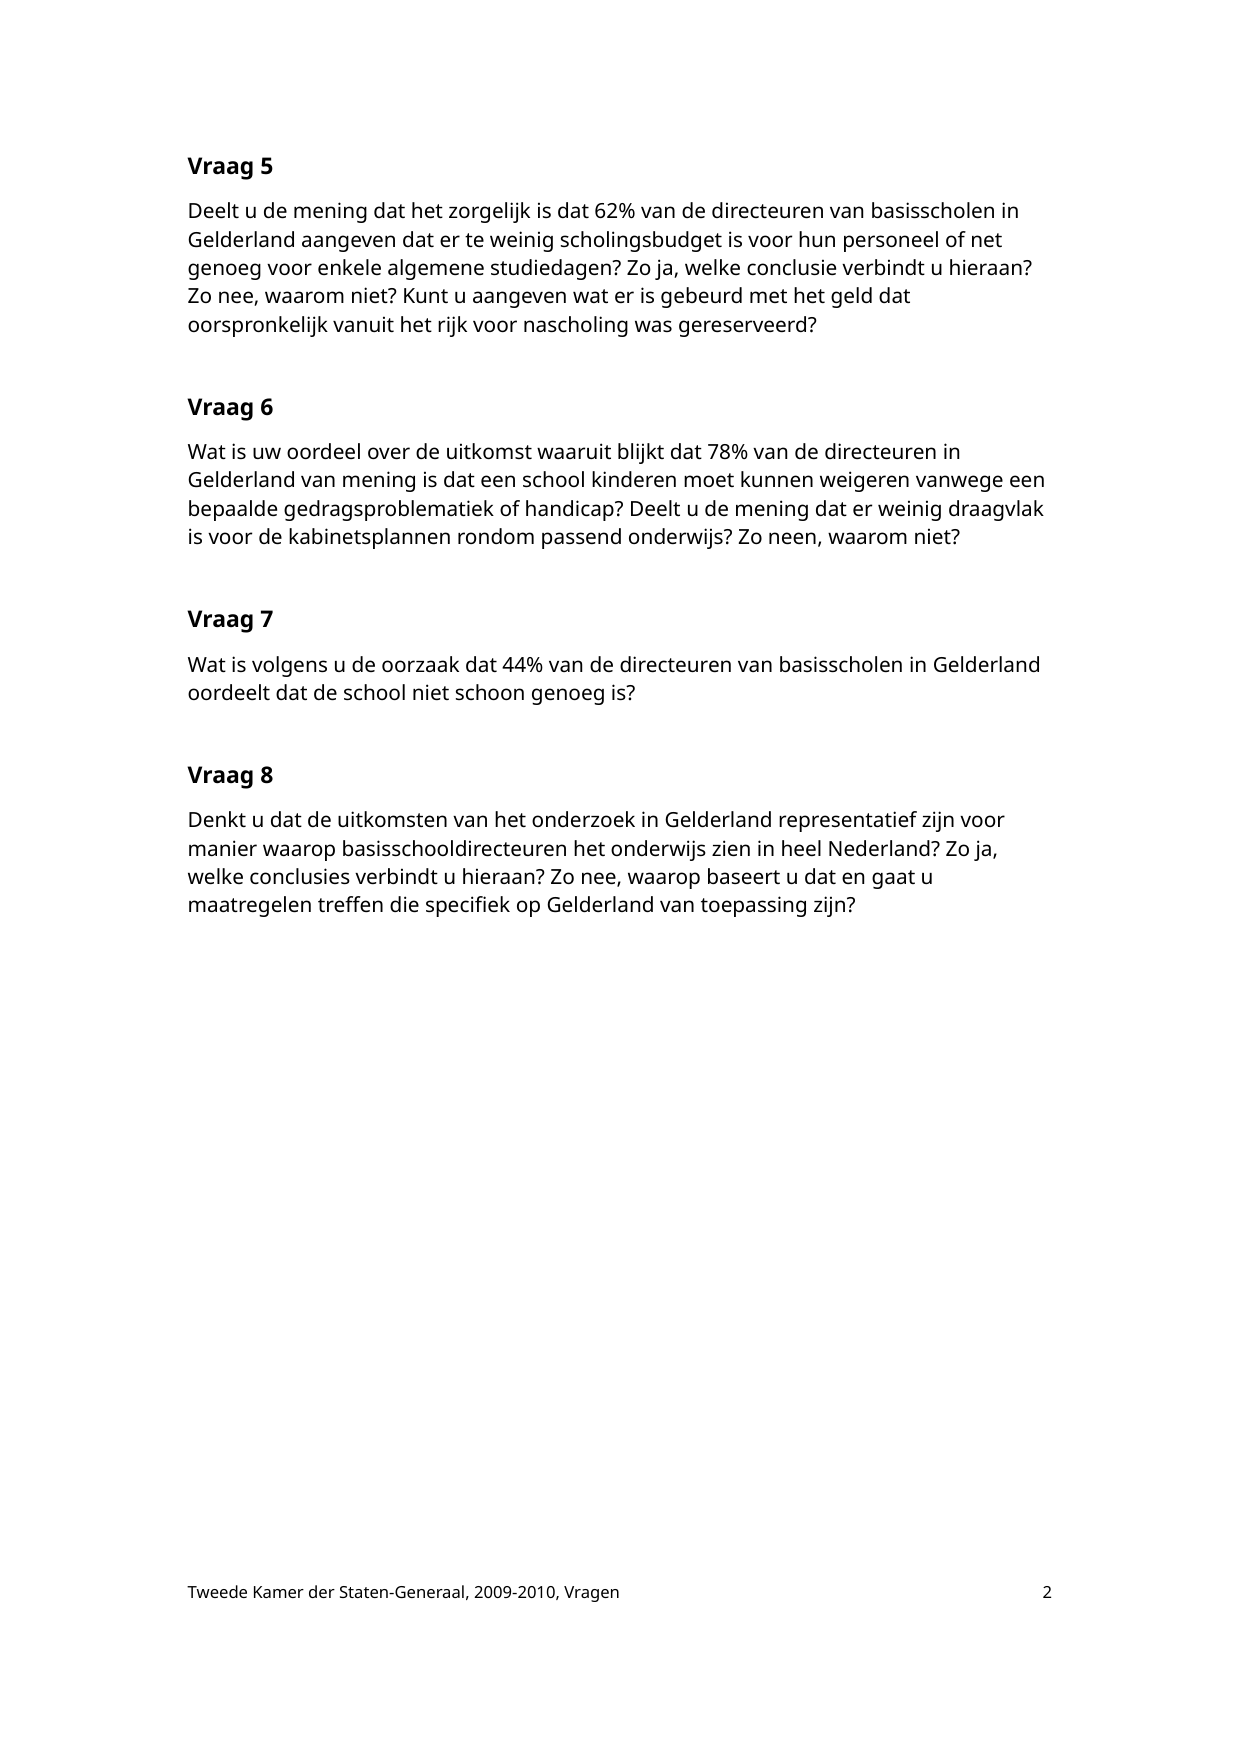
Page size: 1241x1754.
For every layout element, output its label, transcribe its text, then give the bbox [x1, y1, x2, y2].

text Wat is volgens u de oorzaak dat 44% van de directeuren van basisscholen in Gelderland oordeelt dat de school niet schoon genoeg is? [187, 650, 1053, 707]
subtitle Vraag 5 [187, 150, 1053, 181]
subtitle Vraag 8 [187, 759, 1053, 790]
text Deelt u de mening dat het zorgelijk is dat 62% van de directeuren van basisscholen in Gelderland aangeven dat er te weinig scholingsbudget is voor hun personeel of net genoeg voor enkele algemene studiedagen? Zo ja, welke conclusie verbindt u hieraan? Zo nee, waarom niet? Kunt u aangeven wat er is gebeurd met het geld dat oorspronkelijk vanuit het rijk voor nascholing was gereserveerd? [187, 196, 1053, 338]
subtitle Vraag 7 [187, 603, 1053, 635]
subtitle Vraag 6 [187, 391, 1053, 422]
text Denkt u dat de uitkomsten van het onderzoek in Gelderland representatief zijn voor manier waarop basisschooldirecteuren het onderwijs zien in heel Nederland? Zo ja, welke conclusies verbindt u hieraan? Zo nee, waarop baseert u dat en gaat u maatregelen treffen die specifiek op Gelderland van toepassing zijn? [187, 805, 1053, 919]
text Wat is uw oordeel over de uitkomst waaruit blijkt dat 78% van de directeuren in Gelderland van mening is dat een school kinderen moet kunnen weigeren vanwege een bepaalde gedragsproblematiek of handicap? Deelt u de mening dat er weinig draagvlak is voor de kabinetsplannen rondom passend onderwijs? Zo neen, waarom niet? [187, 437, 1053, 551]
